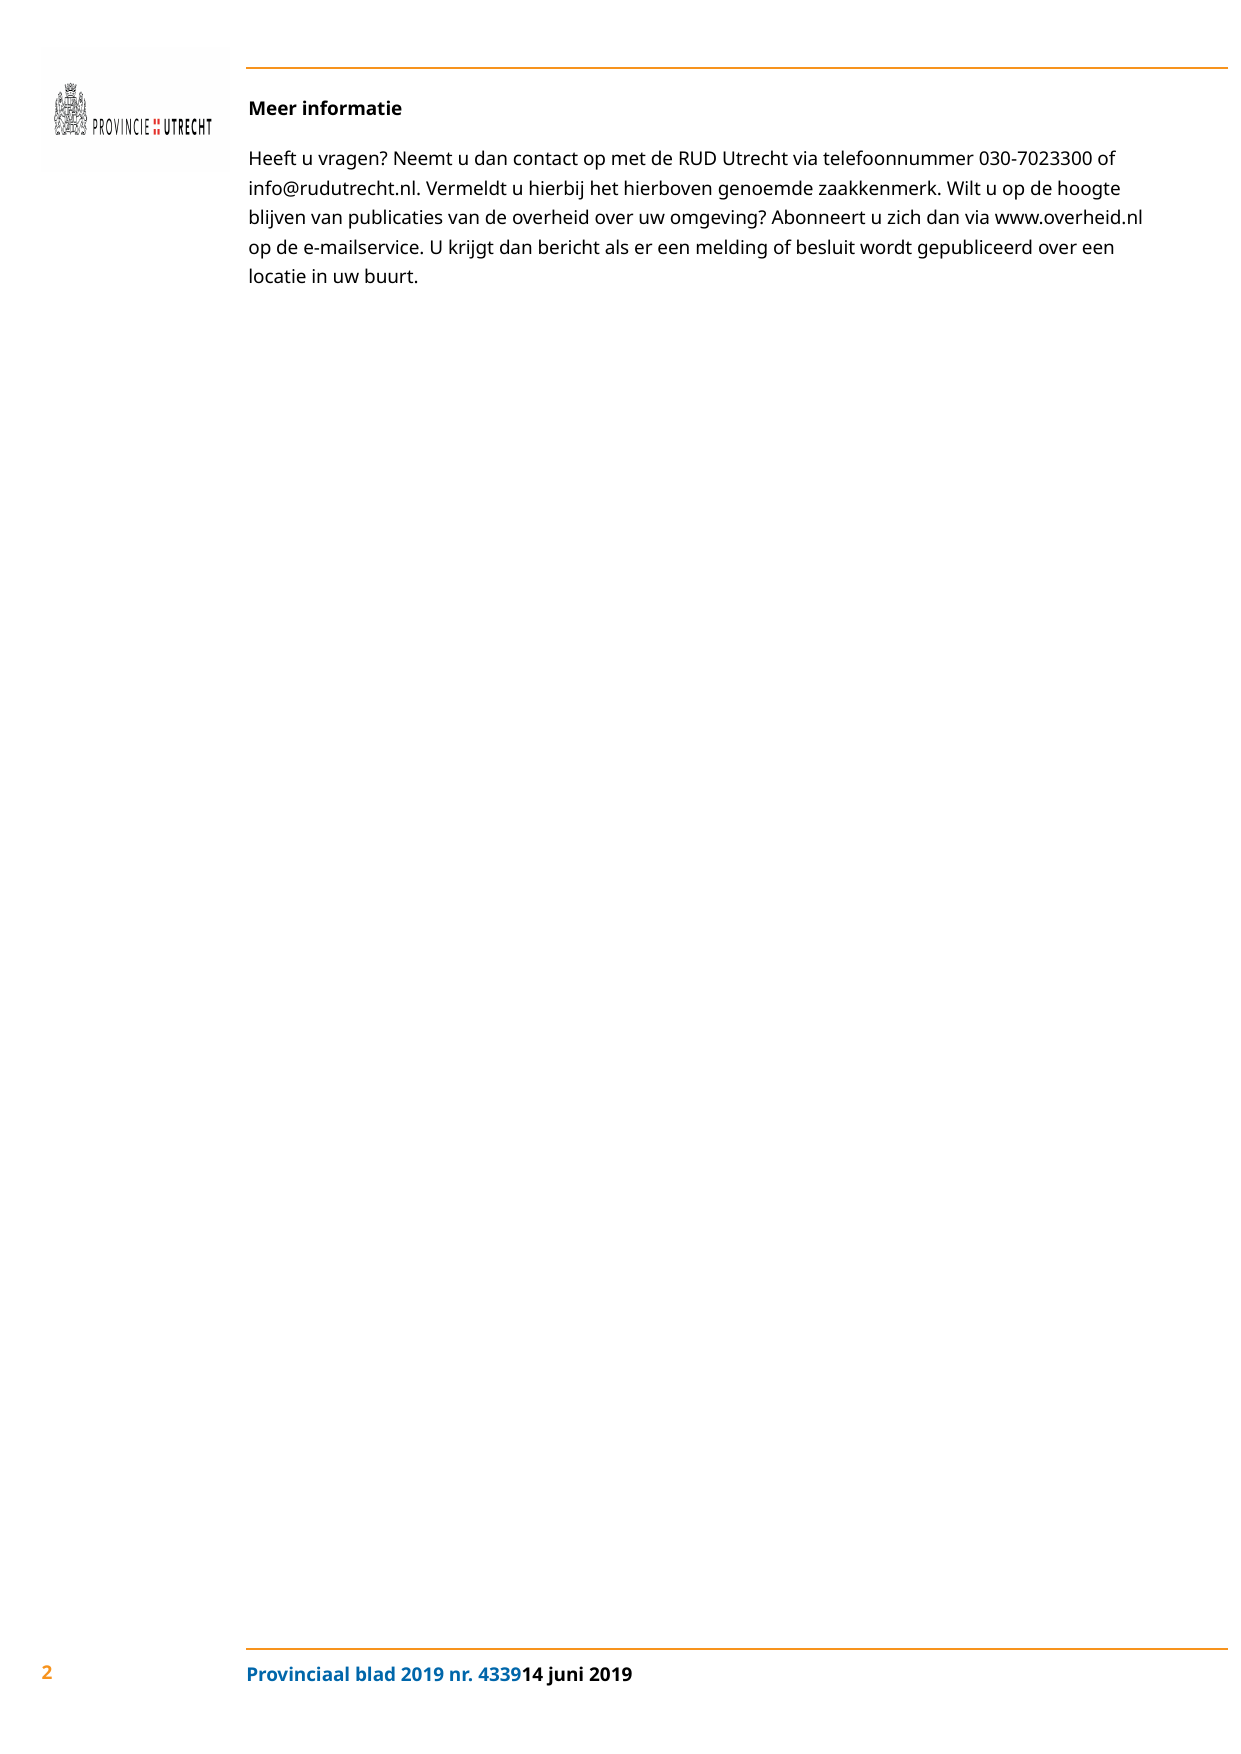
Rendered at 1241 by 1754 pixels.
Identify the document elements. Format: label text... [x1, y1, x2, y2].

picture [41, 47, 231, 172]
text Heeft u vragen? Neemt u dan contact op met de RUD Utrecht via telefoonnummer 030-7023300 of info@rudutrecht.nl. Vermeldt u hierbij het hierboven genoemde zaakkenmerk. Wilt u op de hoogte blijven van publicaties van de overheid over uw omgeving? Abonneert u zich dan via www.overheid.nl op de e-mailservice. U krijgt dan bericht als er een melding of besluit wordt gepubliceerd over een locatie in uw buurt. [248, 145, 1152, 289]
text Meer informatie [248, 95, 1152, 121]
